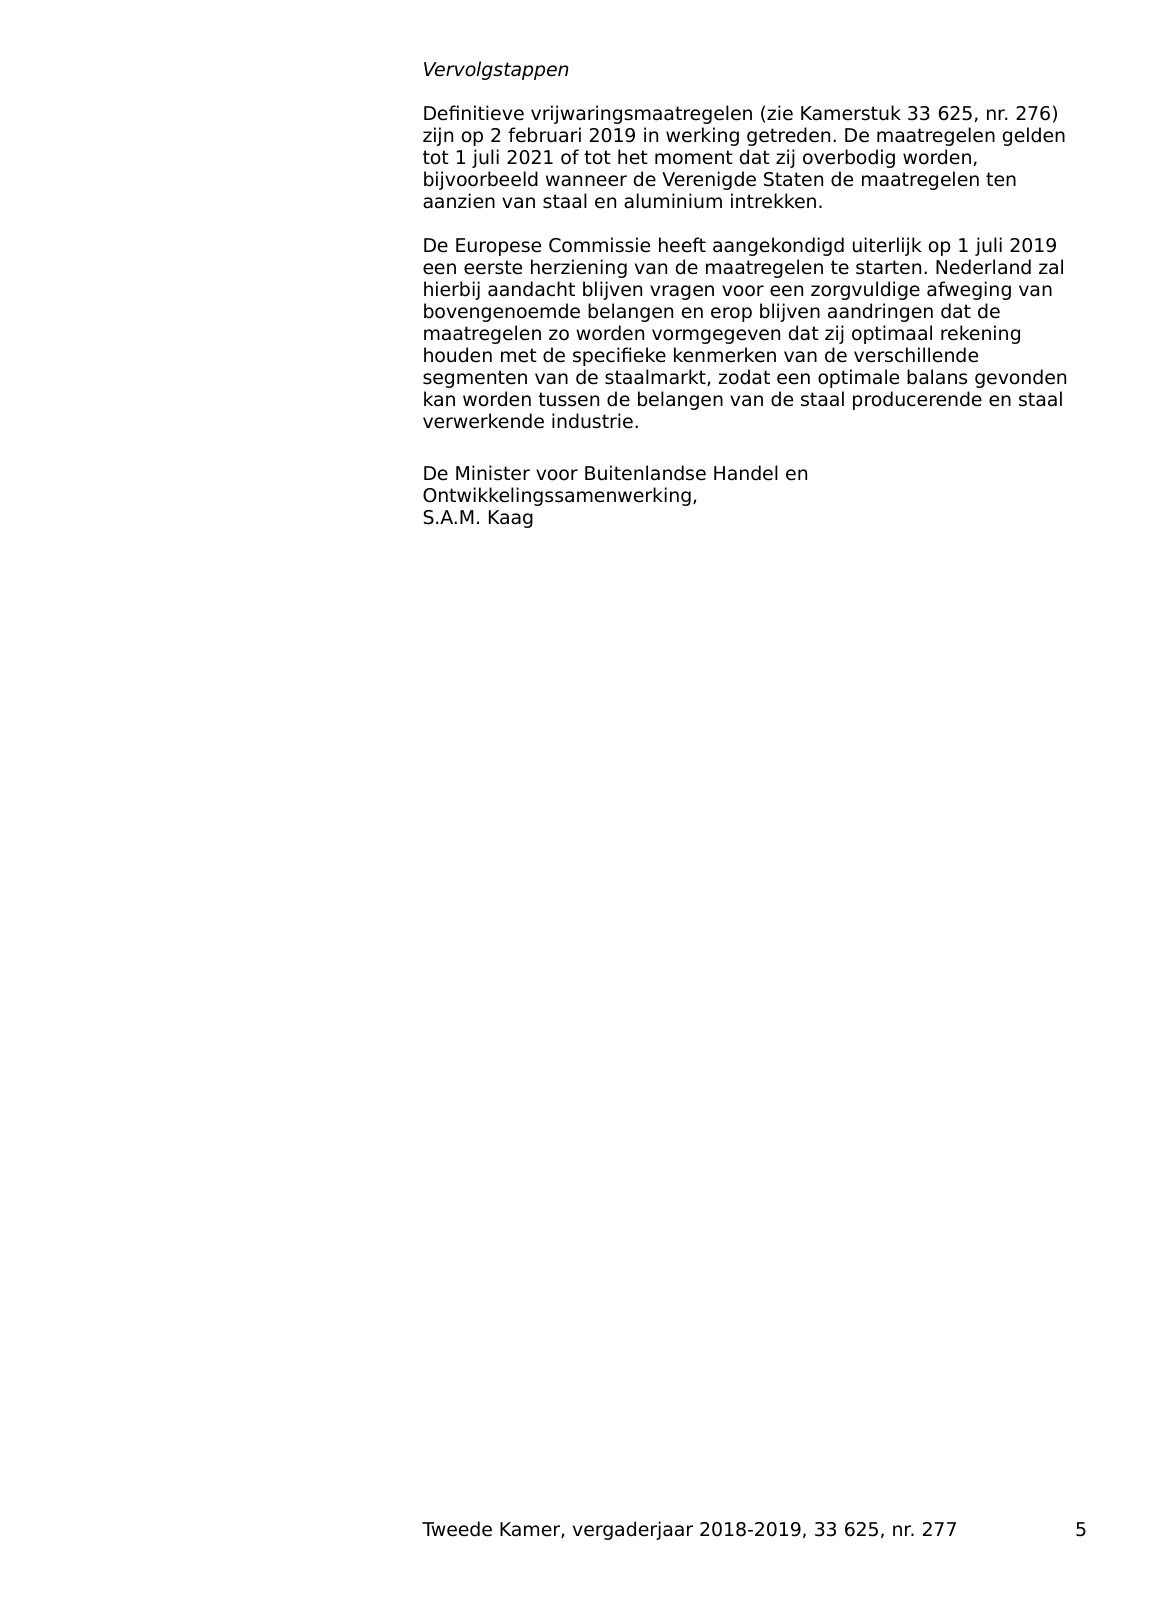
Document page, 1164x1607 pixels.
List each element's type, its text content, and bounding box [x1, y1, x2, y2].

text De Minister voor Buitenlandse Handel en Ontwikkelingssamenwerking, S.A.M. Kaag [422, 463, 1087, 529]
text Definitieve vrijwaringsmaatregelen (zie Kamerstuk 33 625, nr. 276) zijn op 2 februari 2019 in werking getreden. De maatregelen gelden tot 1 juli 2021 of tot het moment dat zij overbodig worden, bijvoorbeeld wanneer de Verenigde Staten de maatregelen ten aanzien van staal en aluminium intrekken. [422, 103, 1087, 213]
text De Europese Commissie heeft aangekondigd uiterlijk op 1 juli 2019 een eerste herziening van de maatregelen te starten. Nederland zal hierbij aandacht blijven vragen voor een zorgvuldige afweging van bovengenoemde belangen en erop blijven aandringen dat de maatregelen zo worden vormgegeven dat zij optimaal rekening houden met de specifieke kenmerken van de verschillende segmenten van de staalmarkt, zodat een optimale balans gevonden kan worden tussen de belangen van de staal producerende en staal verwerkende industrie. [422, 235, 1087, 433]
subtitle Vervolgstappen [422, 59, 1087, 81]
